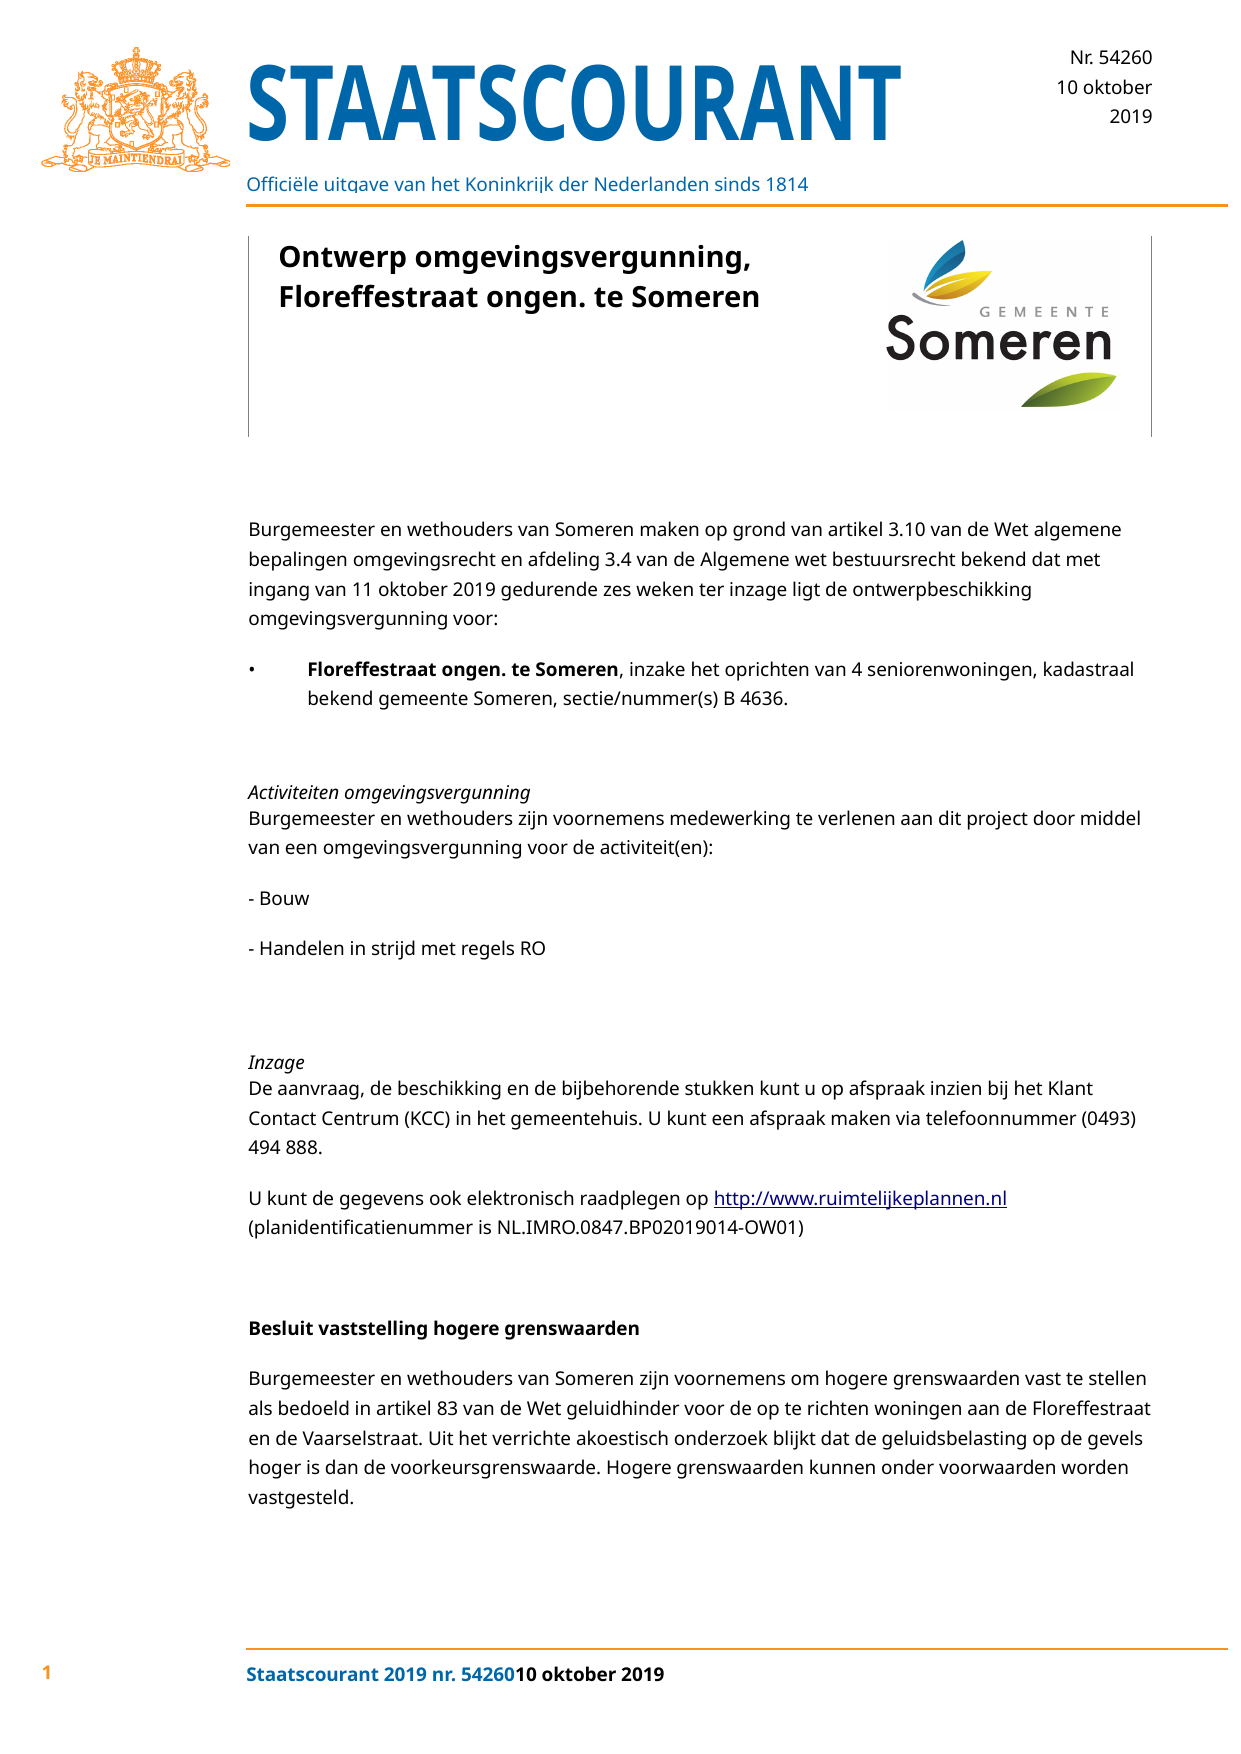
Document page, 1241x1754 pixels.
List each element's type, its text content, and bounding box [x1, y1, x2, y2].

text U kunt de gegevens ook elektronisch raadplegen op http://www.ruimtelijkeplannen.nl (planidentificatienummer is NL.IMRO.0847.BP02019014-OW01) [248, 1185, 1152, 1240]
text Burgemeester en wethouders van Someren maken op grond van artikel 3.10 van de Wet algemene bepalingen omgevingsrecht en afdeling 3.4 van de Algemene wet bestuursrecht bekend dat met ingang van 11 oktober 2019 gedurende zes weken ter inzage ligt de ontwerpbeschikking omgevingsvergunning voor: [248, 517, 1152, 631]
text Burgemeester en wethouders zijn voornemens medewerking te verlenen aan dit project door middel van een omgevingsvergunning voor de activiteit(en): [248, 805, 1152, 860]
text - Bouw [248, 885, 1152, 910]
table_header [850, 236, 1151, 437]
text Activiteiten omgevingsvergunning [248, 779, 1152, 805]
text - Handelen in strijd met regels RO [248, 935, 1152, 961]
list Floreffestraat ongen. te Someren, inzake het oprichten van 4 seniorenwoningen, kadastraal bekend gemeente Someren, sectie/nummer(s) B 4636. [248, 656, 1152, 711]
picture [41, 47, 231, 172]
picture [882, 236, 1119, 411]
text De aanvraag, de beschikking en de bijbehorende stukken kunt u op afspraak inzien bij het Klant Contact Centrum (KCC) in het gemeentehuis. U kunt een afspraak maken via telefoonnummer (0493) 494 888. [248, 1075, 1152, 1160]
table_header Ontwerp omgevingsvergunning, Floreffestraat ongen. te Someren [249, 236, 850, 437]
text Inzage [248, 1049, 1152, 1075]
text Besluit vaststelling hogere grenswaarden [248, 1315, 1152, 1341]
text Burgemeester en wethouders van Someren zijn voornemens om hogere grenswaarden vast te stellen als bedoeld in artikel 83 van de Wet geluidhinder voor de op te richten woningen aan de Floreffestraat en de Vaarselstraat. Uit het verrichte akoestisch onderzoek blijkt dat de geluidsbelasting op de gevels hoger is dan de voorkeursgrenswaarde. Hogere grenswaarden kunnen onder voorwaarden worden vastgesteld. [248, 1366, 1152, 1510]
